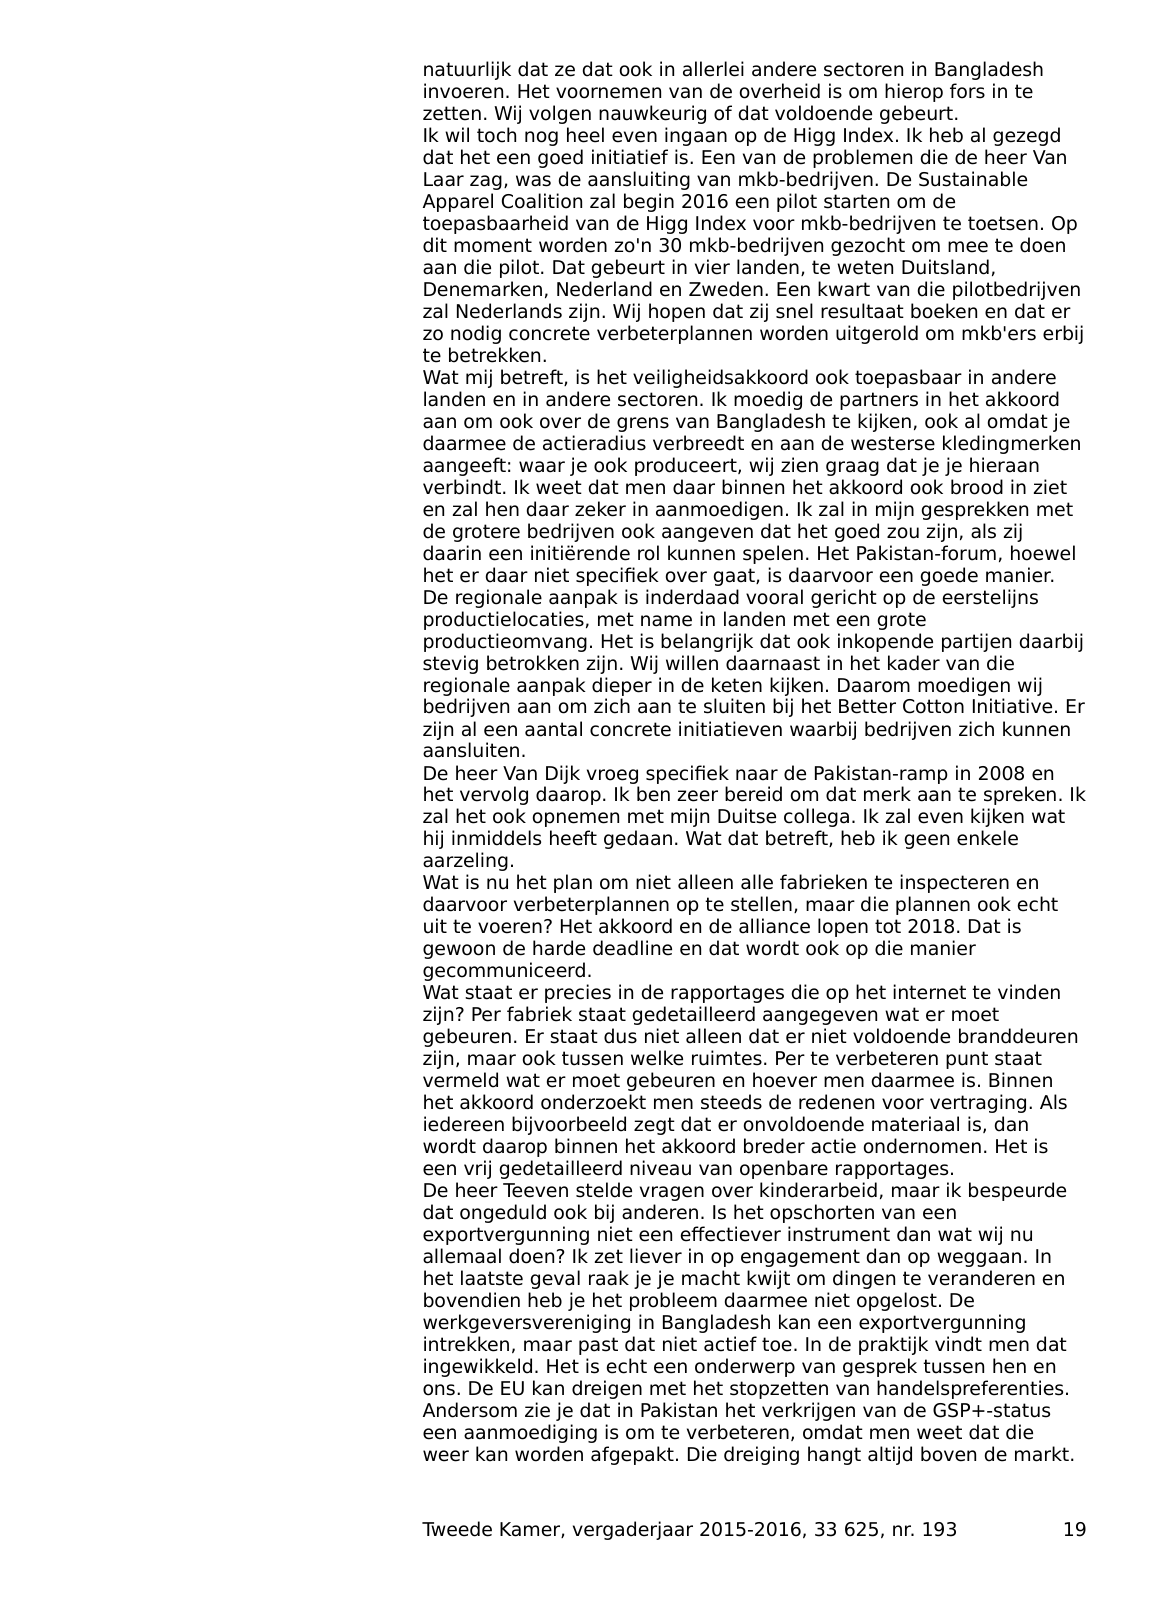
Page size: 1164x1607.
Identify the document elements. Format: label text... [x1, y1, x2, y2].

text De regionale aanpak is inderdaad vooral gericht op de eerstelijns productielocaties, met name in landen met een grote productieomvang. Het is belangrijk dat ook inkopende partijen daarbij stevig betrokken zijn. Wij willen daarnaast in het kader van die regionale aanpak dieper in de keten kijken. Daarom moedigen wij bedrijven aan om zich aan te sluiten bij het Better Cotton Initiative. Er zijn al een aantal concrete initiatieven waarbij bedrijven zich kunnen aansluiten. [422, 587, 1087, 762]
text Wat staat er precies in de rapportages die op het internet te vinden zijn? Per fabriek staat gedetailleerd aangegeven wat er moet gebeuren. Er staat dus niet alleen dat er niet voldoende branddeuren zijn, maar ook tussen welke ruimtes. Per te verbeteren punt staat vermeld wat er moet gebeuren en hoever men daarmee is. Binnen het akkoord onderzoekt men steeds de redenen voor vertraging. Als iedereen bijvoorbeeld zegt dat er onvoldoende materiaal is, dan wordt daarop binnen het akkoord breder actie ondernomen. Het is een vrij gedetailleerd niveau van openbare rapportages. [422, 982, 1087, 1180]
text Wat mij betreft, is het veiligheidsakkoord ook toepasbaar in andere landen en in andere sectoren. Ik moedig de partners in het akkoord aan om ook over de grens van Bangladesh te kijken, ook al omdat je daarmee de actieradius verbreedt en aan de westerse kledingmerken aangeeft: waar je ook produceert, wij zien graag dat je je hieraan verbindt. Ik weet dat men daar binnen het akkoord ook brood in ziet en zal hen daar zeker in aanmoedigen. Ik zal in mijn gesprekken met de grotere bedrijven ook aangeven dat het goed zou zijn, als zij daarin een initiërende rol kunnen spelen. Het Pakistan-forum, hoewel het er daar niet specifiek over gaat, is daarvoor een goede manier. [422, 367, 1087, 587]
text Wat is nu het plan om niet alleen alle fabrieken te inspecteren en daarvoor verbeterplannen op te stellen, maar die plannen ook echt uit te voeren? Het akkoord en de alliance lopen tot 2018. Dat is gewoon de harde deadline en dat wordt ook op die manier gecommuniceerd. [422, 872, 1087, 982]
text De heer Van Dijk vroeg specifiek naar de Pakistan-ramp in 2008 en het vervolg daarop. Ik ben zeer bereid om dat merk aan te spreken. Ik zal het ook opnemen met mijn Duitse collega. Ik zal even kijken wat hij inmiddels heeft gedaan. Wat dat betreft, heb ik geen enkele aarzeling. [422, 762, 1087, 872]
text natuurlijk dat ze dat ook in allerlei andere sectoren in Bangladesh invoeren. Het voornemen van de overheid is om hierop fors in te zetten. Wij volgen nauwkeurig of dat voldoende gebeurt. [422, 59, 1087, 125]
text De heer Teeven stelde vragen over kinderarbeid, maar ik bespeurde dat ongeduld ook bij anderen. Is het opschorten van een exportvergunning niet een effectiever instrument dan wat wij nu allemaal doen? Ik zet liever in op engagement dan op weggaan. In het laatste geval raak je je macht kwijt om dingen te veranderen en bovendien heb je het probleem daarmee niet opgelost. De werkgeversvereniging in Bangladesh kan een exportvergunning intrekken, maar past dat niet actief toe. In de praktijk vindt men dat ingewikkeld. Het is echt een onderwerp van gesprek tussen hen en ons. De EU kan dreigen met het stopzetten van handelspreferenties. Andersom zie je dat in Pakistan het verkrijgen van de GSP+-status een aanmoediging is om te verbeteren, omdat men weet dat die weer kan worden afgepakt. Die dreiging hangt altijd boven de markt. [422, 1180, 1087, 1466]
text Ik wil toch nog heel even ingaan op de Higg Index. Ik heb al gezegd dat het een goed initiatief is. Een van de problemen die de heer Van Laar zag, was de aansluiting van mkb-bedrijven. De Sustainable Apparel Coalition zal begin 2016 een pilot starten om de toepasbaarheid van de Higg Index voor mkb-bedrijven te toetsen. Op dit moment worden zo'n 30 mkb-bedrijven gezocht om mee te doen aan die pilot. Dat gebeurt in vier landen, te weten Duitsland, Denemarken, Nederland en Zweden. Een kwart van die pilotbedrijven zal Nederlands zijn. Wij hopen dat zij snel resultaat boeken en dat er zo nodig concrete verbeterplannen worden uitgerold om mkb'ers erbij te betrekken. [422, 125, 1087, 367]
